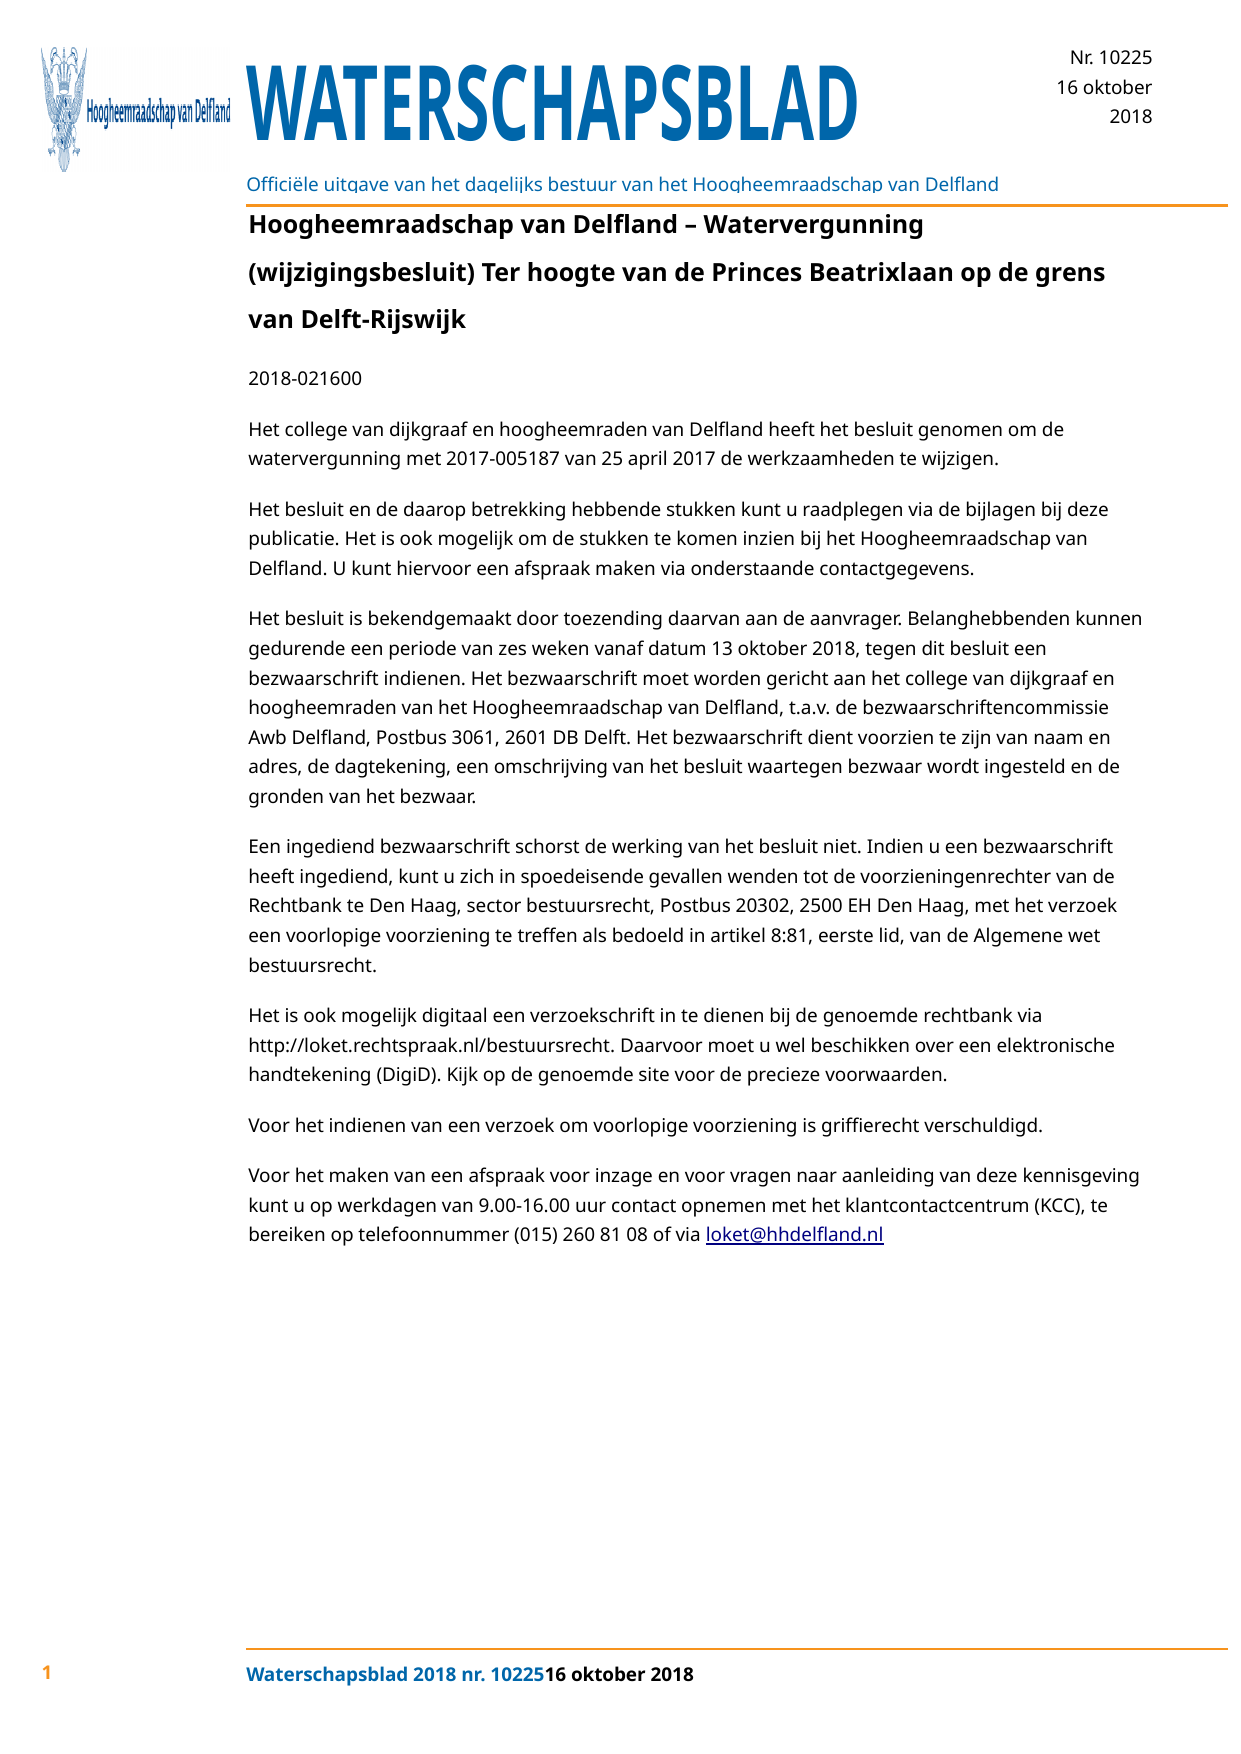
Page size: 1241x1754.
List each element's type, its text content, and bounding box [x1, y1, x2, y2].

text Een ingediend bezwaarschrift schorst de werking van het besluit niet. Indien u een bezwaarschrift heeft ingediend, kunt u zich in spoedeisende gevallen wenden tot de voorzieningenrechter van de Rechtbank te Den Haag, sector bestuursrecht, Postbus 20302, 2500 EH Den Haag, met het verzoek een voorlopige voorziening te treffen als bedoeld in artikel 8:81, eerste lid, van de Algemene wet bestuursrecht. [248, 833, 1152, 977]
text Het besluit en de daarop betrekking hebbende stukken kunt u raadplegen via de bijlagen bij deze publicatie. Het is ook mogelijk om de stukken te komen inzien bij het Hoogheemraadschap van Delfland. U kunt hiervoor een afspraak maken via onderstaande contactgegevens. [248, 496, 1152, 581]
text Voor het indienen van een verzoek om voorlopige voorziening is griffierecht verschuldigd. [248, 1112, 1152, 1137]
text Het is ook mogelijk digitaal een verzoekschrift in te dienen bij de genoemde rechtbank via http://loket.rechtspraak.nl/bestuursrecht. Daarvoor moet u wel beschikken over een elektronische handtekening (DigiD). Kijk op de genoemde site voor de precieze voorwaarden. [248, 1002, 1152, 1087]
text 2018-021600 [248, 366, 1152, 391]
picture [41, 47, 231, 172]
text Voor het maken van een afspraak voor inzage en voor vragen naar aanleiding van deze kennisgeving kunt u op werkdagen van 9.00-16.00 uur contact opnemen met het klantcontactcentrum (KCC), te bereiken op telefoonnummer (015) 260 81 08 of via loket@hhdelfland.nl [248, 1162, 1152, 1247]
text Hoogheemraadschap van Delfland – Watervergunning (wijzigingsbesluit) Ter hoogte van de Princes Beatrixlaan op de grens van Delft-Rijswijk [248, 207, 1152, 336]
text Het besluit is bekendgemaakt door toezending daarvan aan de aanvrager. Belanghebbenden kunnen gedurende een periode van zes weken vanaf datum 13 oktober 2018, tegen dit besluit een bezwaarschrift indienen. Het bezwaarschrift moet worden gericht aan het college van dijkgraaf en hoogheemraden van het Hoogheemraadschap van Delfland, t.a.v. de bezwaarschriftencommissie Awb Delfland, Postbus 3061, 2601 DB Delft. Het bezwaarschrift dient voorzien te zijn van naam en adres, de dagtekening, een omschrijving van het besluit waartegen bezwaar wordt ingesteld en de gronden van het bezwaar. [248, 606, 1152, 809]
text Het college van dijkgraaf en hoogheemraden van Delfland heeft het besluit genomen om de watervergunning met 2017-005187 van 25 april 2017 de werkzaamheden te wijzigen. [248, 416, 1152, 471]
